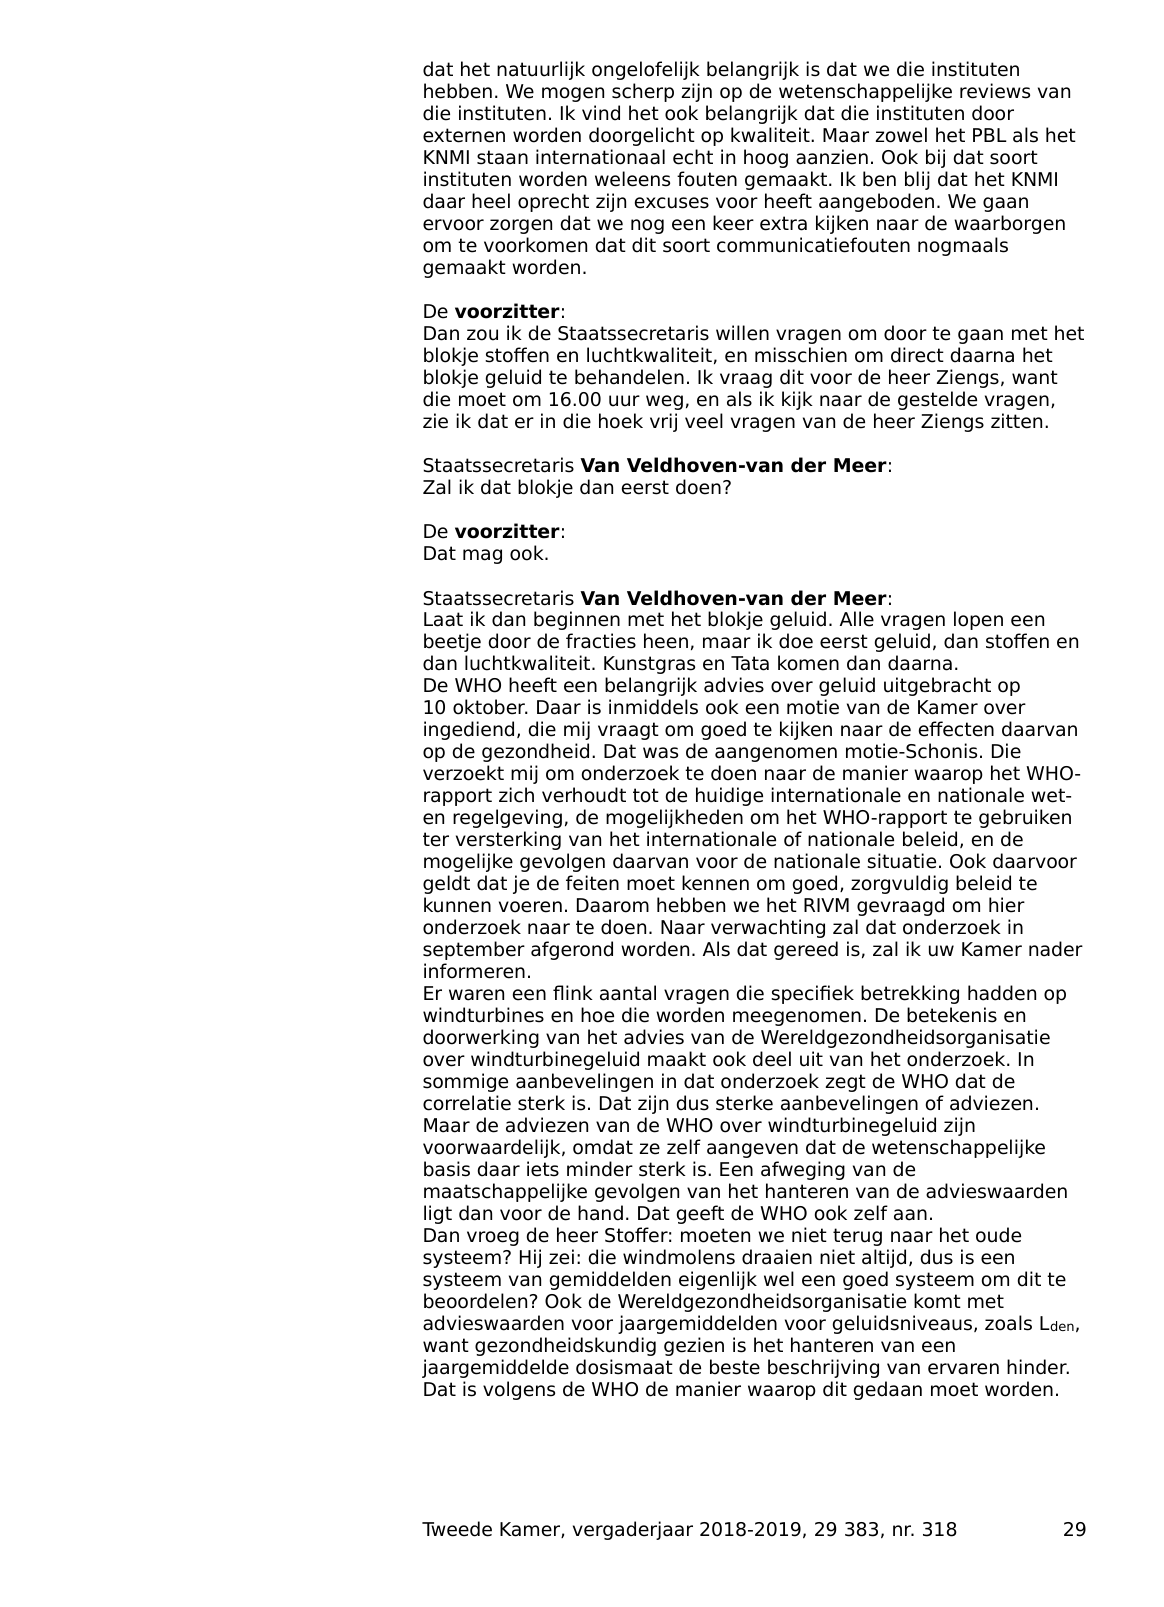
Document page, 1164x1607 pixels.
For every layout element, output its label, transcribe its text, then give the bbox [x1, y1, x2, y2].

text Laat ik dan beginnen met het blokje geluid. Alle vragen lopen een beetje door de fracties heen, maar ik doe eerst geluid, dan stoffen en dan luchtkwaliteit. Kunstgras en Tata komen dan daarna. [422, 609, 1087, 675]
text Staatssecretaris Van Veldhoven-van der Meer: [422, 455, 1087, 477]
text Staatssecretaris Van Veldhoven-van der Meer: [422, 587, 1087, 609]
text dat het natuurlijk ongelofelijk belangrijk is dat we die instituten hebben. We mogen scherp zijn op de wetenschappelijke reviews van die instituten. Ik vind het ook belangrijk dat die instituten door externen worden doorgelicht op kwaliteit. Maar zowel het PBL als het KNMI staan internationaal echt in hoog aanzien. Ook bij dat soort instituten worden weleens fouten gemaakt. Ik ben blij dat het KNMI daar heel oprecht zijn excuses voor heeft aangeboden. We gaan ervoor zorgen dat we nog een keer extra kijken naar de waarborgen om te voorkomen dat dit soort communicatiefouten nogmaals gemaakt worden. [422, 59, 1087, 279]
text Dan zou ik de Staatssecretaris willen vragen om door te gaan met het blokje stoffen en luchtkwaliteit, en misschien om direct daarna het blokje geluid te behandelen. Ik vraag dit voor de heer Ziengs, want die moet om 16.00 uur weg, en als ik kijk naar de gestelde vragen, zie ik dat er in die hoek vrij veel vragen van de heer Ziengs zitten. [422, 323, 1087, 433]
text De WHO heeft een belangrijk advies over geluid uitgebracht op 10 oktober. Daar is inmiddels ook een motie van de Kamer over ingediend, die mij vraagt om goed te kijken naar de effecten daarvan op de gezondheid. Dat was de aangenomen motie-Schonis. Die verzoekt mij om onderzoek te doen naar de manier waarop het WHO-rapport zich verhoudt tot de huidige internationale en nationale wet- en regelgeving, de mogelijkheden om het WHO-rapport te gebruiken ter versterking van het internationale of nationale beleid, en de mogelijke gevolgen daarvan voor de nationale situatie. Ook daarvoor geldt dat je de feiten moet kennen om goed, zorgvuldig beleid te kunnen voeren. Daarom hebben we het RIVM gevraagd om hier onderzoek naar te doen. Naar verwachting zal dat onderzoek in september afgerond worden. Als dat gereed is, zal ik uw Kamer nader informeren. [422, 675, 1087, 983]
text Zal ik dat blokje dan eerst doen? [422, 477, 1087, 499]
text Er waren een flink aantal vragen die specifiek betrekking hadden op windturbines en hoe die worden meegenomen. De betekenis en doorwerking van het advies van de Wereldgezondheidsorganisatie over windturbinegeluid maakt ook deel uit van het onderzoek. In sommige aanbevelingen in dat onderzoek zegt de WHO dat de correlatie sterk is. Dat zijn dus sterke aanbevelingen of adviezen. Maar de adviezen van de WHO over windturbinegeluid zijn voorwaardelijk, omdat ze zelf aangeven dat de wetenschappelijke basis daar iets minder sterk is. Een afweging van de maatschappelijke gevolgen van het hanteren van de advieswaarden ligt dan voor de hand. Dat geeft de WHO ook zelf aan. [422, 983, 1087, 1225]
text Dat mag ook. [422, 543, 1087, 565]
text De voorzitter: [422, 521, 1087, 543]
text Dan vroeg de heer Stoffer: moeten we niet terug naar het oude systeem? Hij zei: die windmolens draaien niet altijd, dus is een systeem van gemiddelden eigenlijk wel een goed systeem om dit te beoordelen? Ook de Wereldgezondheidsorganisatie komt met advieswaarden voor jaargemiddelden voor geluidsniveaus, zoals Lden, want gezondheidskundig gezien is het hanteren van een jaargemiddelde dosismaat de beste beschrijving van ervaren hinder. Dat is volgens de WHO de manier waarop dit gedaan moet worden. [422, 1225, 1087, 1401]
text De voorzitter: [422, 301, 1087, 323]
